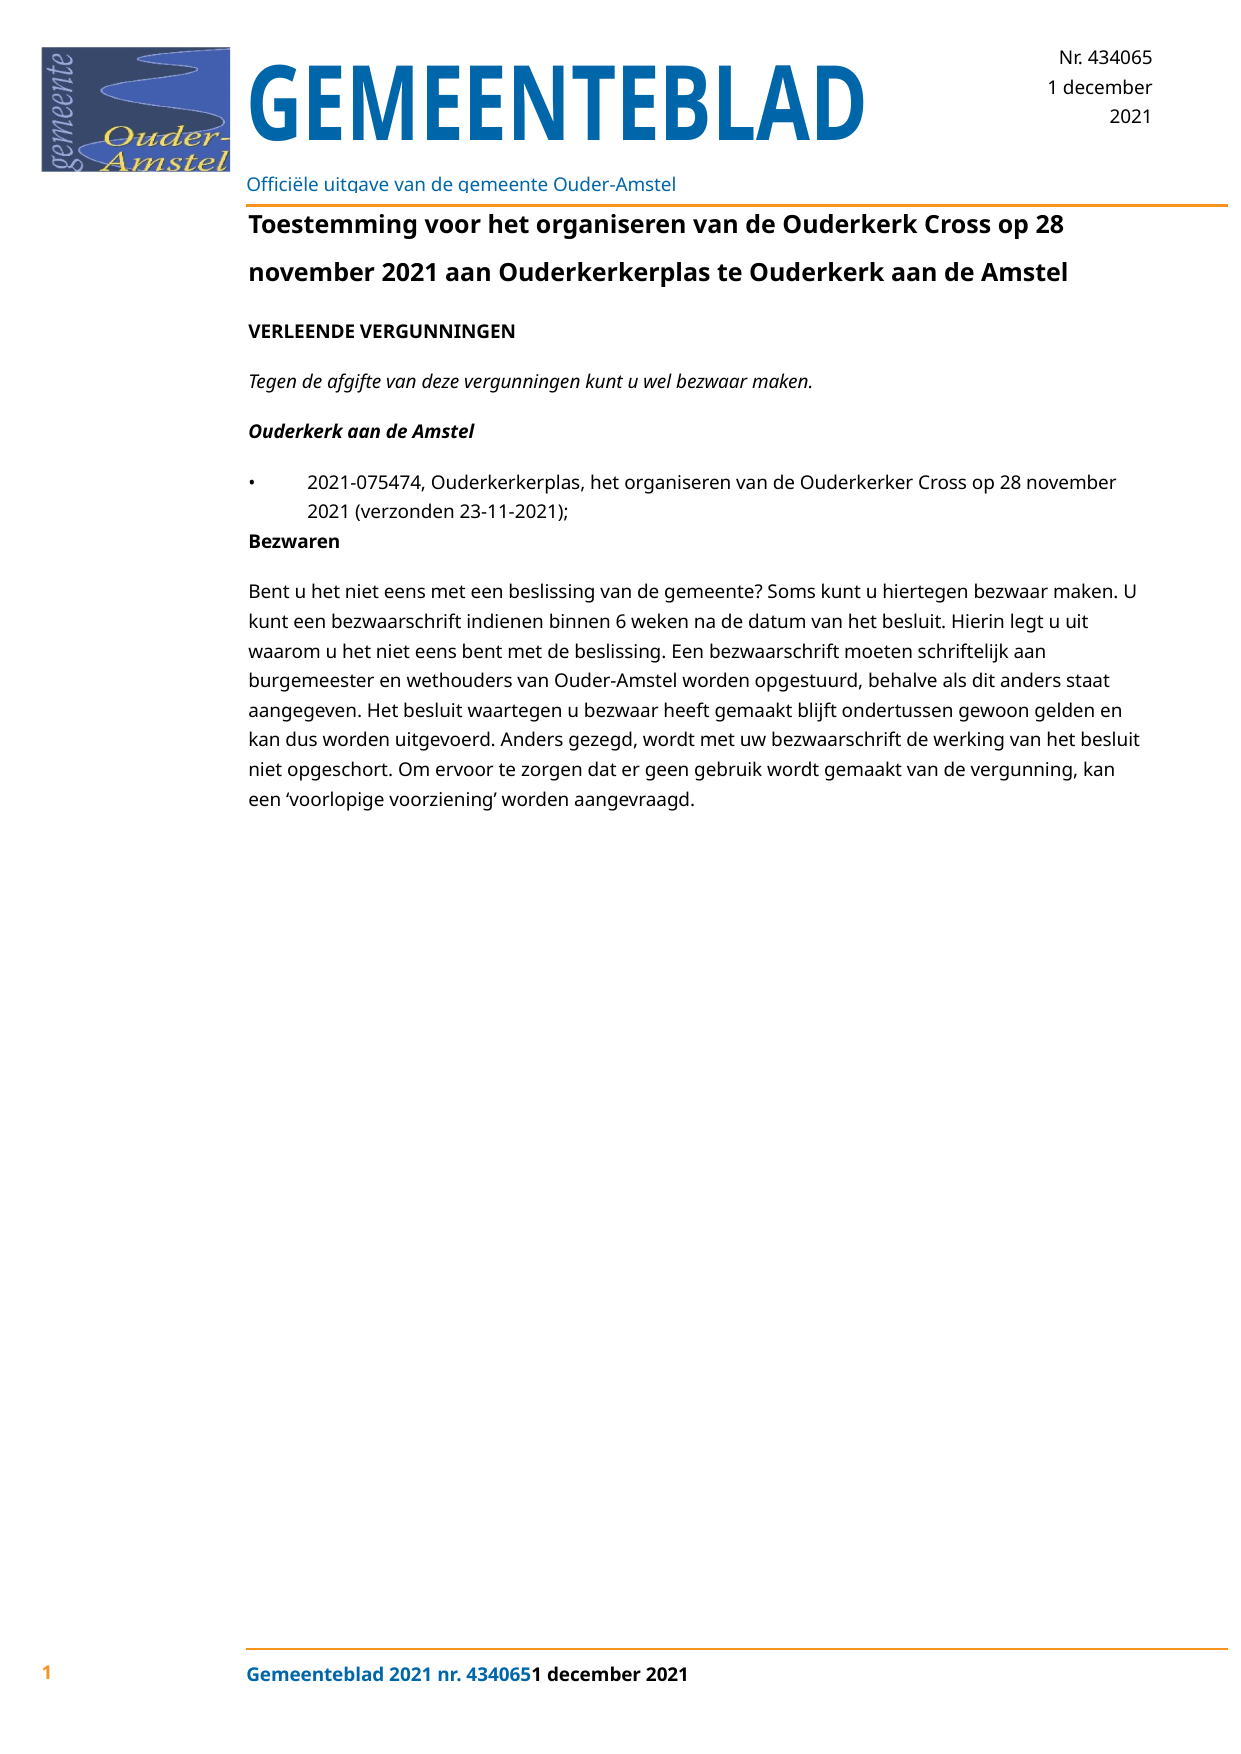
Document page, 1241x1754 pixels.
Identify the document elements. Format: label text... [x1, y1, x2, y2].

text Toestemming voor het organiseren van de Ouderkerk Cross op 28 november 2021 aan Ouderkerkerplas te Ouderkerk aan de Amstel [248, 207, 1152, 288]
text Tegen de afgifte van deze vergunningen kunt u wel bezwaar maken. [248, 368, 1152, 394]
text Bent u het niet eens met een beslissing van de gemeente? Soms kunt u hiertegen bezwaar maken. U kunt een bezwaarschrift indienen binnen 6 weken na de datum van het besluit. Hierin legt u uit waarom u het niet eens bent met de beslissing. Een bezwaarschrift moeten schriftelijk aan burgemeester en wethouders van Ouder-Amstel worden opgestuurd, behalve als dit anders staat aangegeven. Het besluit waartegen u bezwaar heeft gemaakt blijft ondertussen gewoon gelden en kan dus worden uitgevoerd. Anders gezegd, wordt met uw bezwaarschrift de werking van het besluit niet opgeschort. Om ervoor te zorgen dat er geen gebruik wordt gemaakt van de vergunning, kan een ‘voorlopige voorziening’ worden aangevraagd. [248, 579, 1152, 812]
list 2021-075474, Ouderkerkerplas, het organiseren van de Ouderkerker Cross op 28 november 2021 (verzonden 23-11-2021); [248, 469, 1152, 524]
text VERLEENDE VERGUNNINGEN [248, 318, 1152, 344]
text Bezwaren [248, 528, 1152, 554]
text Ouderkerk aan de Amstel [248, 419, 1152, 444]
picture [41, 47, 231, 172]
